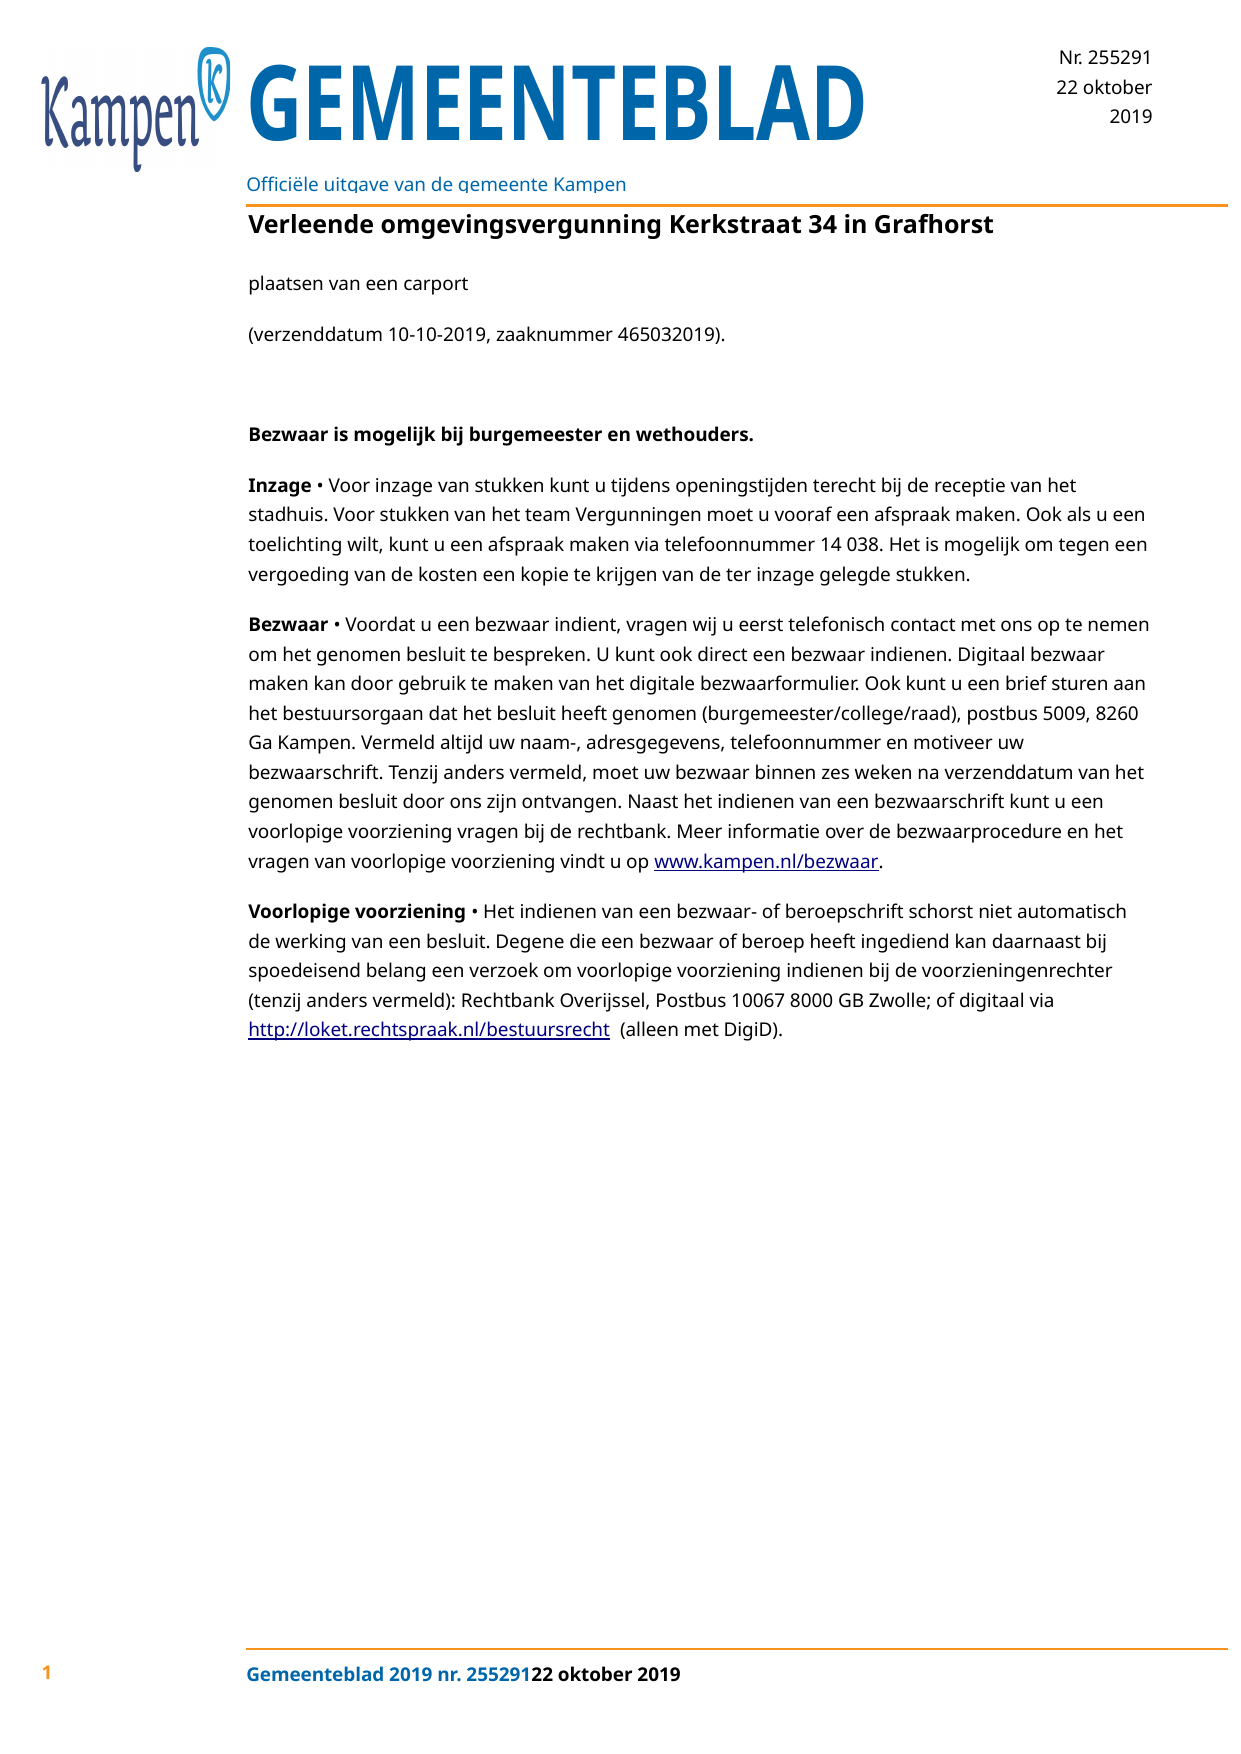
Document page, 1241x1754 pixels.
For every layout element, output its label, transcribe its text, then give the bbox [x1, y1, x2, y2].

text Bezwaar • Voordat u een bezwaar indient, vragen wij u eerst telefonisch contact met ons op te nemen om het genomen besluit te bespreken. U kunt ook direct een bezwaar indienen. Digitaal bezwaar maken kan door gebruik te maken van het digitale bezwaarformulier. Ook kunt u een brief sturen aan het bestuursorgaan dat het besluit heeft genomen (burgemeester/college/raad), postbus 5009, 8260 Ga Kampen. Vermeld altijd uw naam-, adresgegevens, telefoonnummer en motiveer uw bezwaarschrift. Tenzij anders vermeld, moet uw bezwaar binnen zes weken na verzenddatum van het genomen besluit door ons zijn ontvangen. Naast het indienen van een bezwaarschrift kunt u een voorlopige voorziening vragen bij de rechtbank. Meer informatie over de bezwaarprocedure en het vragen van voorlopige voorziening vindt u op www.kampen.nl/bezwaar. [248, 611, 1152, 873]
text Bezwaar is mogelijk bij burgemeester en wethouders. [248, 422, 1152, 447]
text Verleende omgevingsvergunning Kerkstraat 34 in Grafhorst [248, 207, 1152, 241]
text Voorlopige voorziening • Het indienen van een bezwaar- of beroepschrift schorst niet automatisch de werking van een besluit. Degene die een bezwaar of beroep heeft ingediend kan daarnaast bij spoedeisend belang een verzoek om voorlopige voorziening indienen bij de voorzieningenrechter (tenzij anders vermeld): Rechtbank Overijssel, Postbus 10067 8000 GB Zwolle; of digitaal via http://loket.rechtspraak.nl/bestuursrecht (alleen met DigiD). [248, 898, 1152, 1042]
text Inzage • Voor inzage van stukken kunt u tijdens openingstijden terecht bij de receptie van het stadhuis. Voor stukken van het team Vergunningen moet u vooraf een afspraak maken. Ook als u een toelichting wilt, kunt u een afspraak maken via telefoonnummer 14 038. Het is mogelijk om tegen een vergoeding van de kosten een kopie te krijgen van de ter inzage gelegde stukken. [248, 472, 1152, 586]
picture [41, 47, 231, 172]
text (verzenddatum 10-10-2019, zaaknummer 465032019). [248, 321, 1152, 346]
text plaatsen van een carport [248, 270, 1152, 296]
